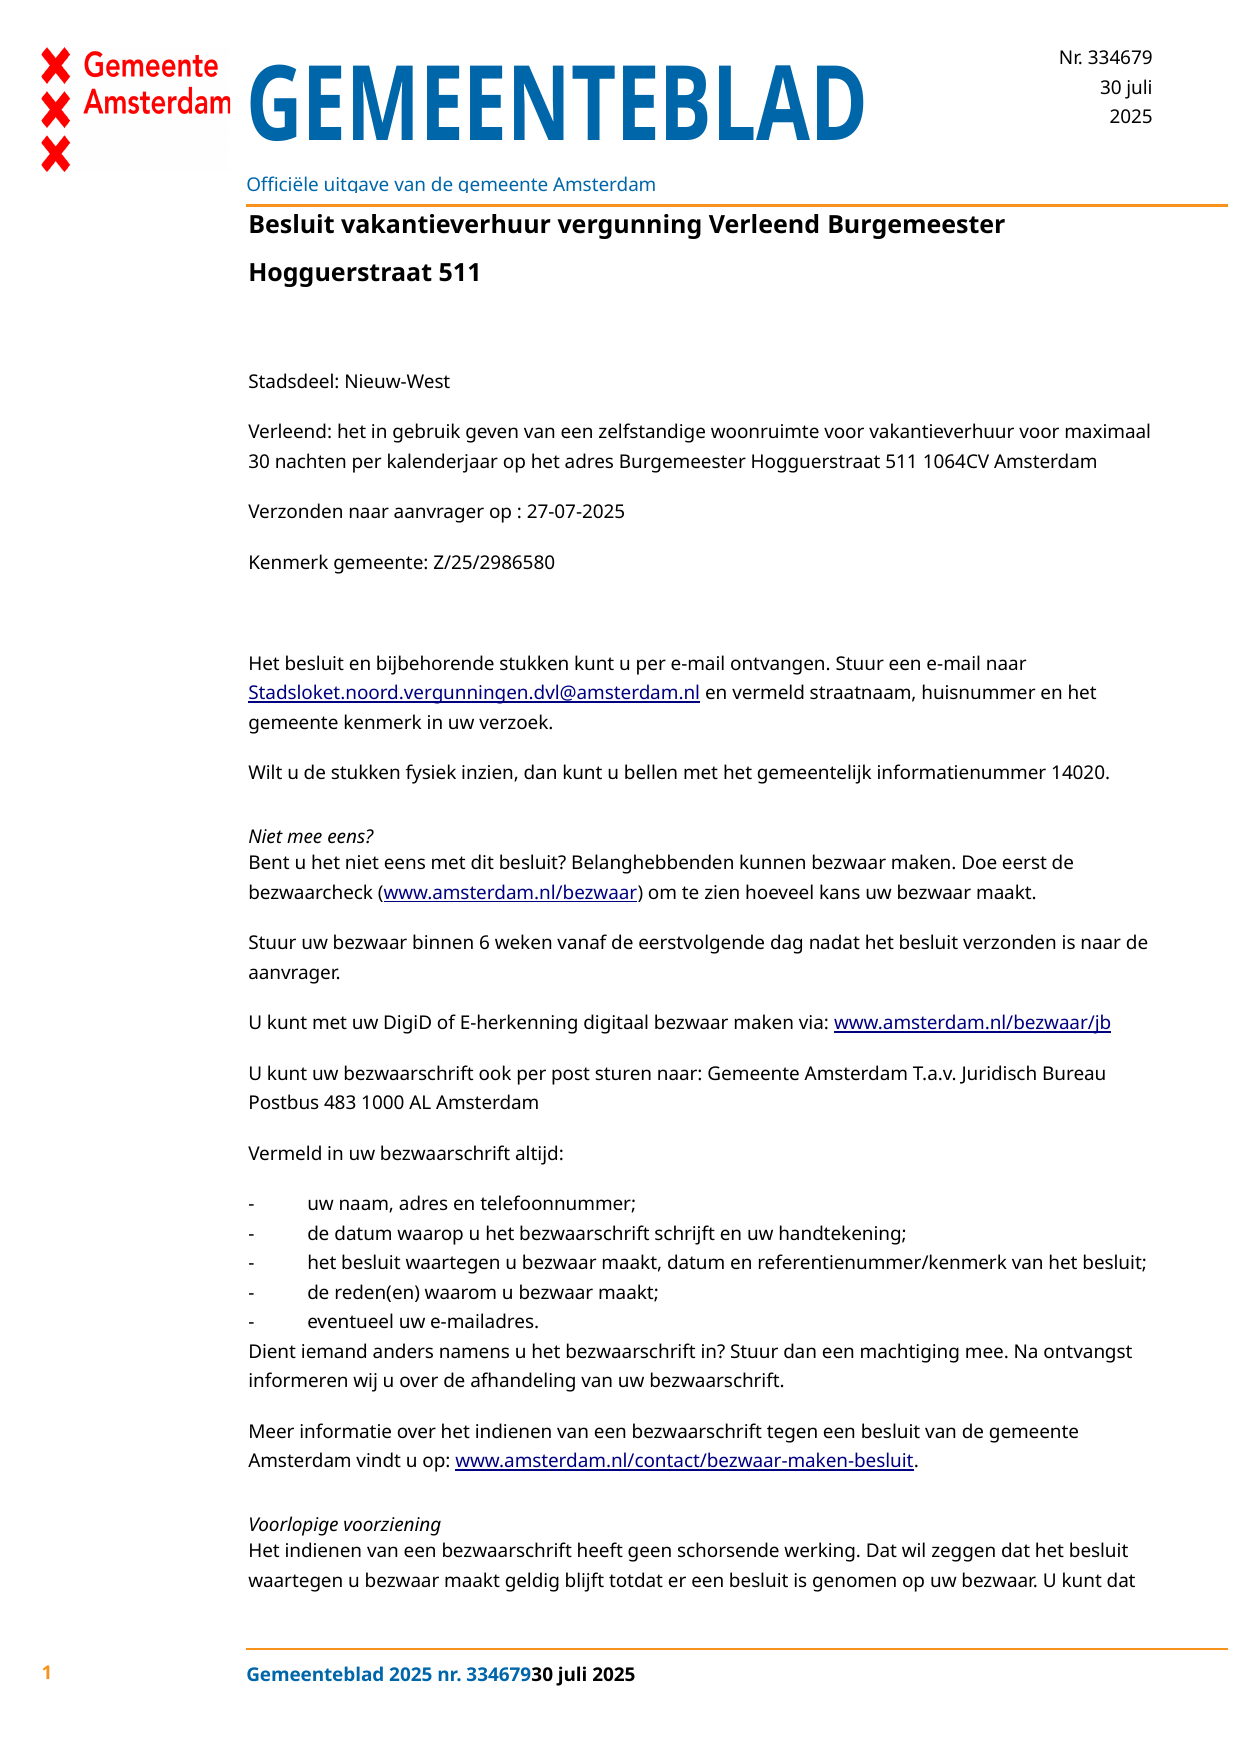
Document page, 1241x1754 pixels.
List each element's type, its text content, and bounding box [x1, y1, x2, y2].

text Wilt u de stukken fysiek inzien, dan kunt u bellen met het gemeentelijk informatienummer 14020. [248, 759, 1152, 785]
text Bent u het niet eens met dit besluit? Belanghebbenden kunnen bezwaar maken. Doe eerst de bezwaarcheck (www.amsterdam.nl/bezwaar) om te zien hoeveel kans uw bezwaar maakt. [248, 849, 1152, 904]
list de reden(en) waarom u bezwaar maakt; [248, 1279, 1152, 1304]
text Besluit vakantieverhuur vergunning Verleend Burgemeester Hogguerstraat 511 [248, 207, 1152, 288]
text U kunt met uw DigiD of E-herkenning digitaal bezwaar maken via: www.amsterdam.nl/bezwaar/jb [248, 1009, 1152, 1035]
list uw naam, adres en telefoonnummer; [248, 1190, 1152, 1216]
text Niet mee eens? [248, 823, 1152, 849]
text Stadsdeel: Nieuw-West [248, 368, 1152, 394]
text Het indienen van een bezwaarschrift heeft geen schorsende werking. Dat wil zeggen dat het besluit waartegen u bezwaar maakt geldig blijft totdat er een besluit is genomen op uw bezwaar. U kunt dat [248, 1537, 1152, 1593]
text Stuur uw bezwaar binnen 6 weken vanaf de eerstvolgende dag nadat het besluit verzonden is naar de aanvrager. [248, 929, 1152, 984]
text Meer informatie over het indienen van een bezwaarschrift tegen een besluit van de gemeente Amsterdam vindt u op: www.amsterdam.nl/contact/bezwaar-maken-besluit. [248, 1418, 1152, 1473]
text Dient iemand anders namens u het bezwaarschrift in? Stuur dan een machtiging mee. Na ontvangst informeren wij u over de afhandeling van uw bezwaarschrift. [248, 1338, 1152, 1393]
list de datum waarop u het bezwaarschrift schrijft en uw handtekening; [248, 1220, 1152, 1245]
list het besluit waartegen u bezwaar maakt, datum en referentienummer/kenmerk van het besluit; [248, 1249, 1152, 1275]
text Voorlopige voorziening [248, 1512, 1152, 1537]
text Kenmerk gemeente: Z/25/2986580 [248, 549, 1152, 575]
list eventueel uw e-mailadres. [248, 1308, 1152, 1334]
text Vermeld in uw bezwaarschrift altijd: [248, 1140, 1152, 1165]
text Het besluit en bijbehorende stukken kunt u per e-mail ontvangen. Stuur een e-mail naar Stadsloket.noord.vergunningen.dvl@amsterdam.nl en vermeld straatnaam, huisnummer en het gemeente kenmerk in uw verzoek. [248, 650, 1152, 735]
picture [41, 47, 231, 172]
text Verzonden naar aanvrager op : 27-07-2025 [248, 499, 1152, 524]
text U kunt uw bezwaarschrift ook per post sturen naar: Gemeente Amsterdam T.a.v. Juridisch Bureau Postbus 483 1000 AL Amsterdam [248, 1060, 1152, 1115]
text Verleend: het in gebruik geven van een zelfstandige woonruimte voor vakantieverhuur voor maximaal 30 nachten per kalenderjaar op het adres Burgemeester Hogguerstraat 511 1064CV Amsterdam [248, 419, 1152, 474]
